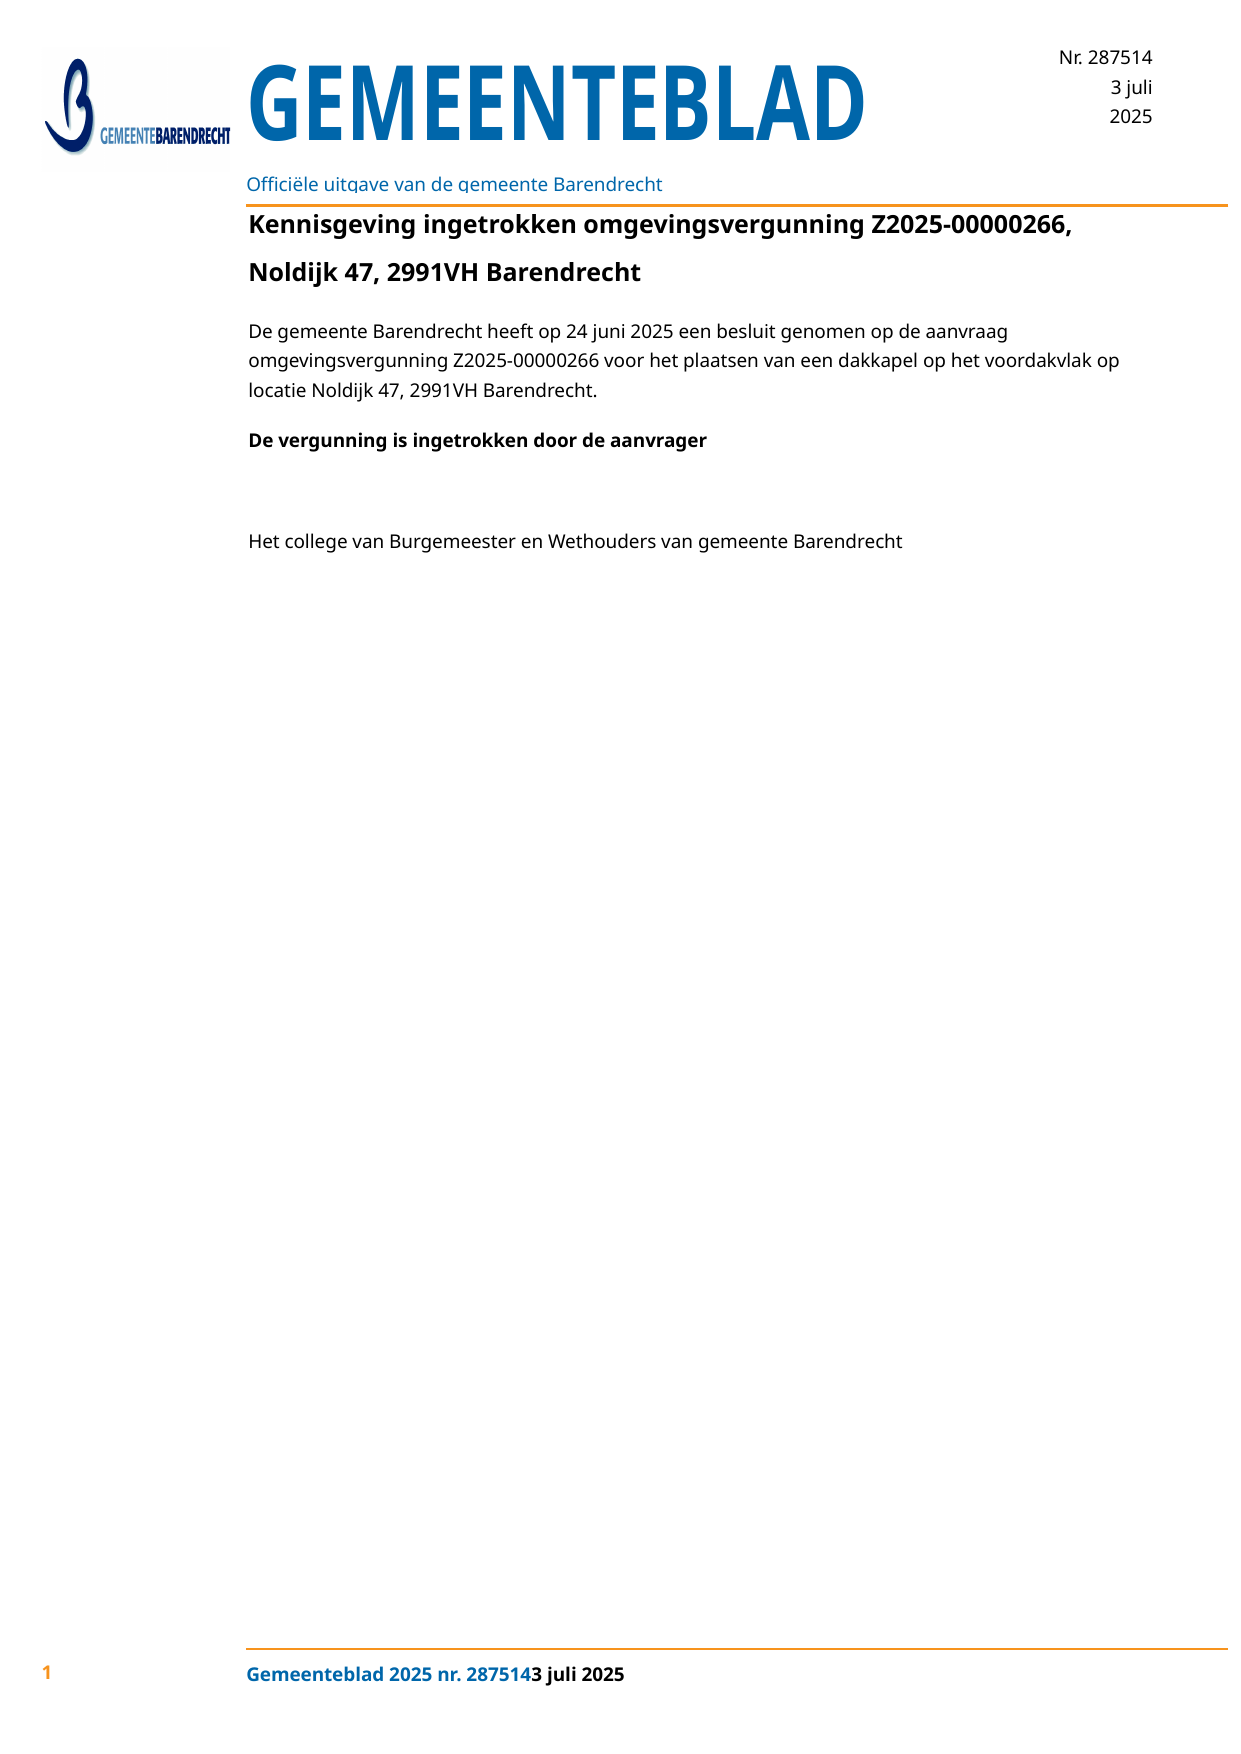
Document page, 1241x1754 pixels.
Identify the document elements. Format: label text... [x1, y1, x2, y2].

text De gemeente Barendrecht heeft op 24 juni 2025 een besluit genomen op de aanvraag omgevingsvergunning Z2025-00000266 voor het plaatsen van een dakkapel op het voordakvlak op locatie Noldijk 47, 2991VH Barendrecht. [248, 318, 1152, 403]
text Het college van Burgemeester en Wethouders van gemeente Barendrecht [248, 528, 1152, 554]
picture [41, 47, 231, 172]
text De vergunning is ingetrokken door de aanvrager [248, 427, 1152, 453]
text Kennisgeving ingetrokken omgevingsvergunning Z2025-00000266, Noldijk 47, 2991VH Barendrecht [248, 207, 1152, 288]
